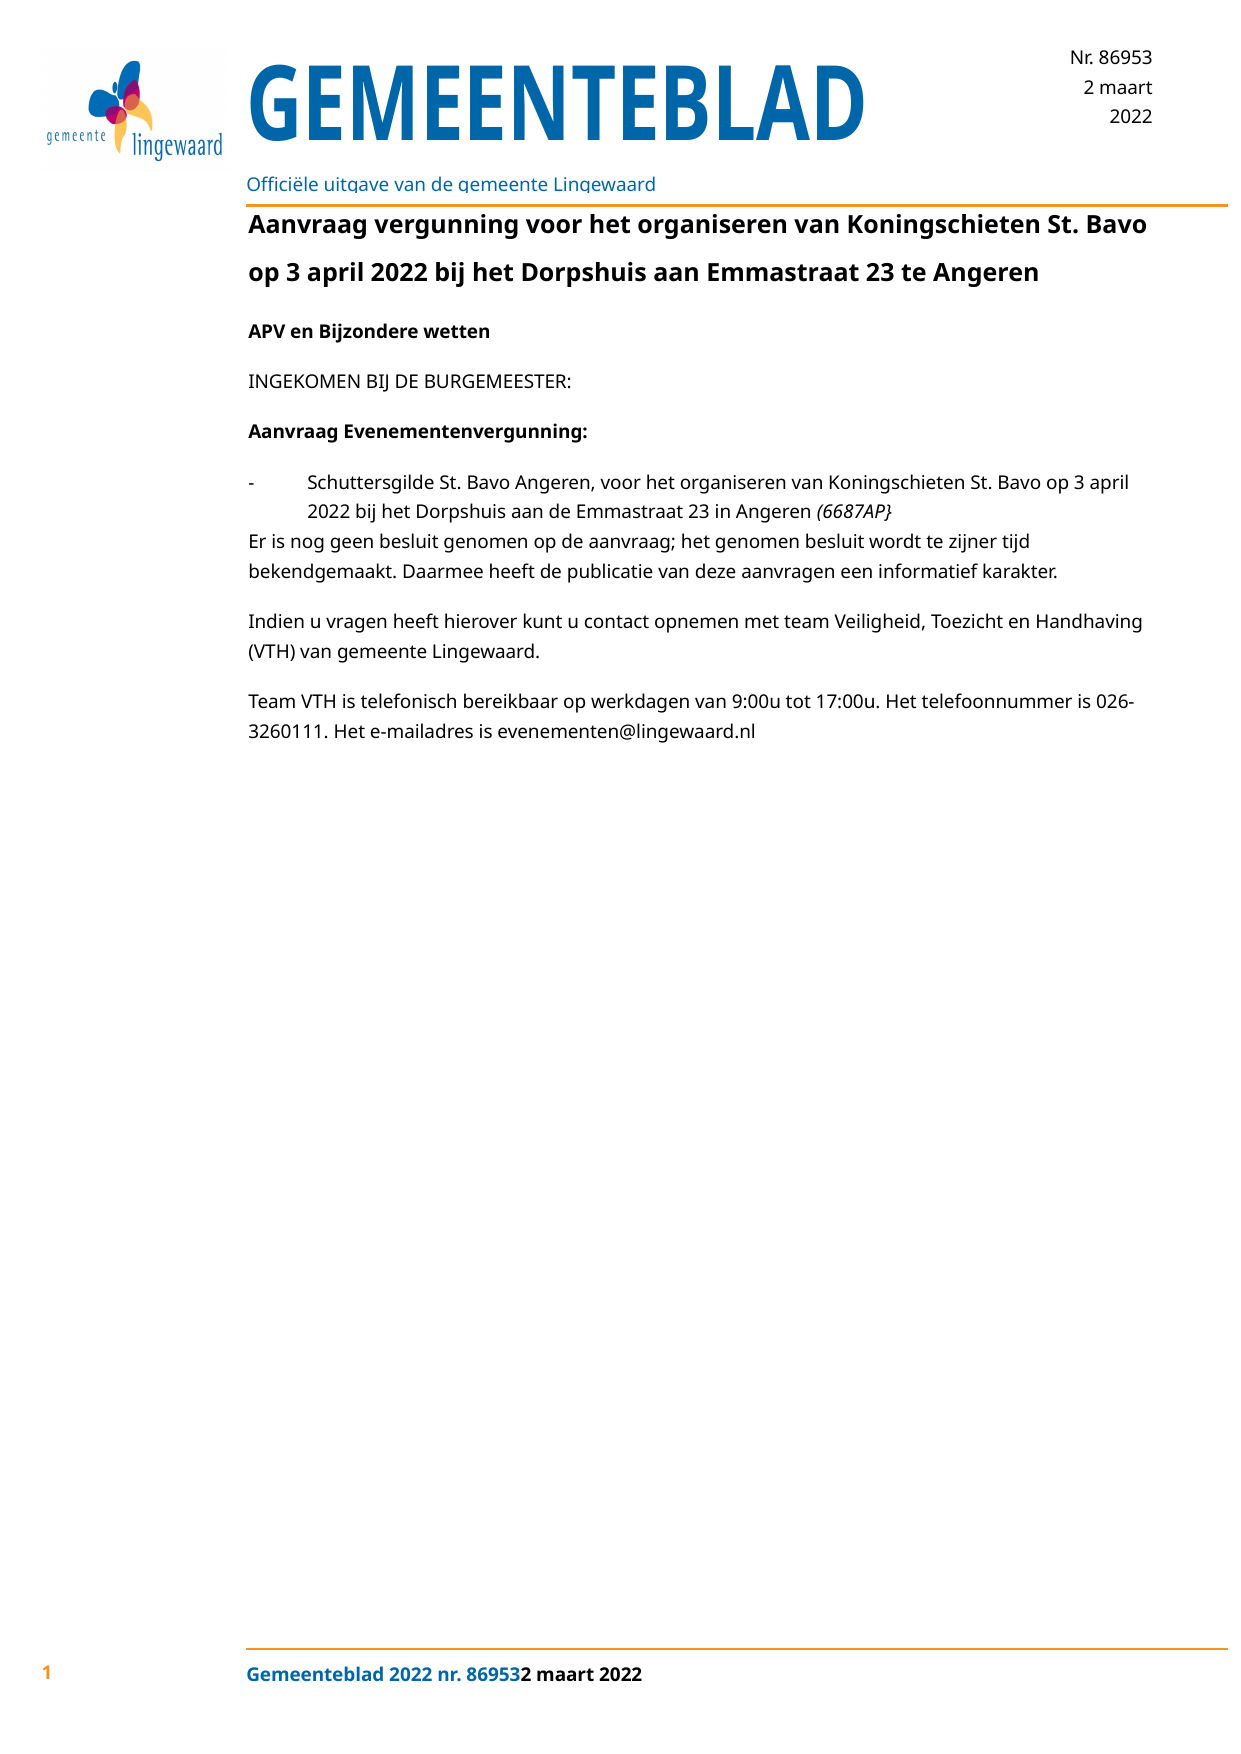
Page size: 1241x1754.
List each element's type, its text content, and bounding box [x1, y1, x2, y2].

text Aanvraag Evenementenvergunning: [248, 419, 1152, 444]
text Team VTH is telefonisch bereikbaar op werkdagen van 9:00u tot 17:00u. Het telefoonnummer is 026-3260111. Het e-mailadres is evenementen@lingewaard.nl [248, 688, 1152, 744]
text Aanvraag vergunning voor het organiseren van Koningschieten St. Bavo op 3 april 2022 bij het Dorpshuis aan Emmastraat 23 te Angeren [248, 207, 1152, 288]
text APV en Bijzondere wetten [248, 318, 1152, 344]
picture [41, 47, 231, 172]
text INGEKOMEN BIJ DE BURGEMEESTER: [248, 368, 1152, 394]
text Indien u vragen heeft hierover kunt u contact opnemen met team Veiligheid, Toezicht en Handhaving (VTH) van gemeente Lingewaard. [248, 608, 1152, 664]
list Schuttersgilde St. Bavo Angeren, voor het organiseren van Koningschieten St. Bavo op 3 april 2022 bij het Dorpshuis aan de Emmastraat 23 in Angeren (6687AP} [248, 469, 1152, 524]
text Er is nog geen besluit genomen op de aanvraag; het genomen besluit wordt te zijner tijd bekendgemaakt. Daarmee heeft de publicatie van deze aanvragen een informatief karakter. [248, 528, 1152, 584]
